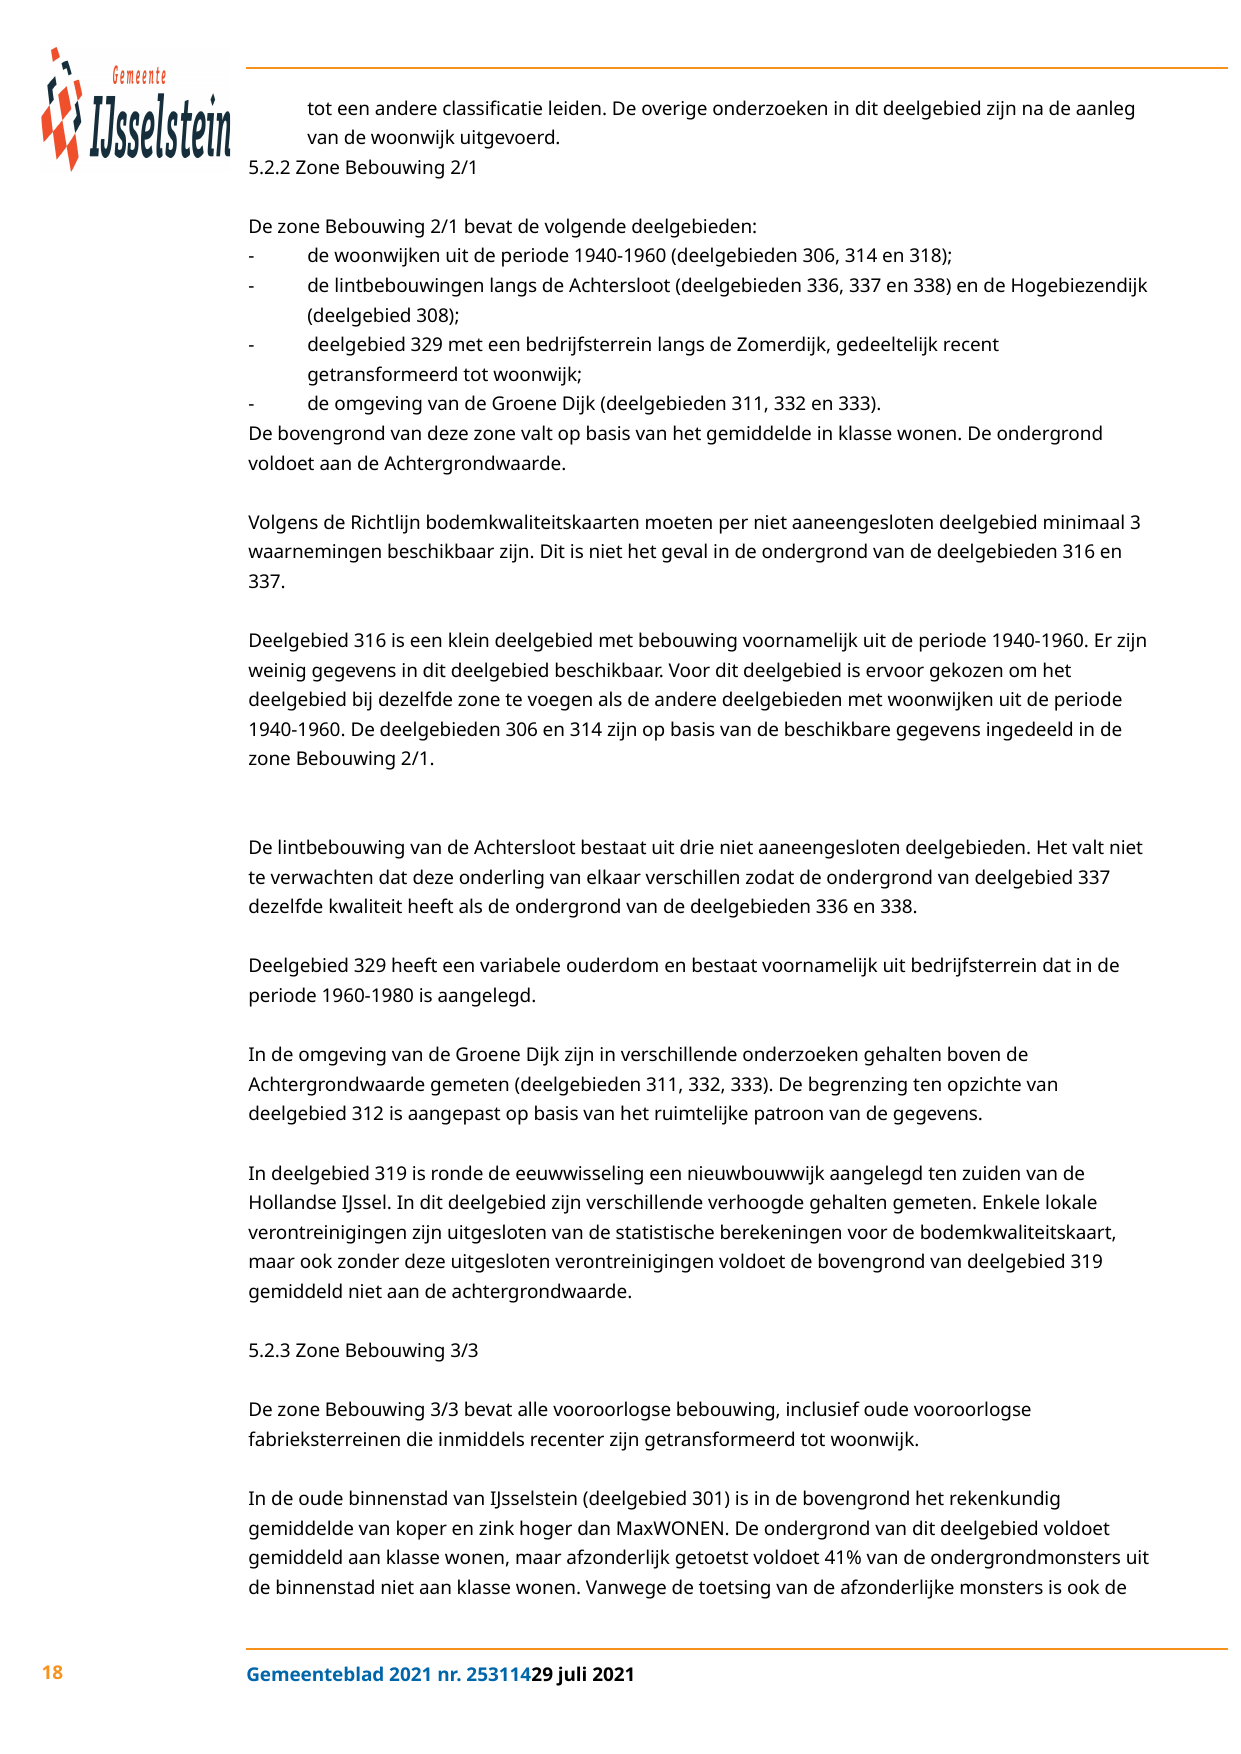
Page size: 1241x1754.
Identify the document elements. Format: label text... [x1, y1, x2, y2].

text Deelgebied 316 is een klein deelgebied met bebouwing voornamelijk uit de periode 1940-1960. Er zijn weinig gegevens in dit deelgebied beschikbaar. Voor dit deelgebied is ervoor gekozen om het deelgebied bij dezelfde zone te voegen als de andere deelgebieden met woonwijken uit de periode 1940-1960. De deelgebieden 306 en 314 zijn op basis van de beschikbare gegevens ingedeeld in de zone Bebouwing 2/1. [248, 627, 1152, 771]
text Volgens de Richtlijn bodemkwaliteitskaarten moeten per niet aaneengesloten deelgebied minimaal 3 waarnemingen beschikbaar zijn. Dit is niet het geval in de ondergrond van de deelgebieden 316 en 337. [248, 509, 1152, 594]
list tot een andere classificatie leiden. De overige onderzoeken in dit deelgebied zijn na de aanleg van de woonwijk uitgevoerd. [248, 95, 1152, 150]
text 5.2.2 Zone Bebouwing 2/1 [248, 154, 1152, 180]
text De zone Bebouwing 2/1 bevat de volgende deelgebieden: [248, 213, 1152, 239]
list de lintbebouwingen langs de Achtersloot (deelgebieden 336, 337 en 338) en de Hogebiezendijk (deelgebied 308); [248, 272, 1152, 328]
text 5.2.3 Zone Bebouwing 3/3 [248, 1337, 1152, 1363]
text In deelgebied 319 is ronde de eeuwwisseling een nieuwbouwwijk aangelegd ten zuiden van de Hollandse IJssel. In dit deelgebied zijn verschillende verhoogde gehalten gemeten. Enkele lokale verontreinigingen zijn uitgesloten van de statistische berekeningen voor de bodemkwaliteitskaart, maar ook zonder deze uitgesloten verontreinigingen voldoet de bovengrond van deelgebied 319 gemiddeld niet aan de achtergrondwaarde. [248, 1160, 1152, 1304]
text In de oude binnenstad van IJsselstein (deelgebied 301) is in de bovengrond het rekenkundig gemiddelde van koper en zink hoger dan MaxWONEN. De ondergrond van dit deelgebied voldoet gemiddeld aan klasse wonen, maar afzonderlijk getoetst voldoet 41% van de ondergrondmonsters uit de binnenstad niet aan klasse wonen. Vanwege de toetsing van de afzonderlijke monsters is ook de [248, 1485, 1152, 1600]
picture [41, 47, 231, 172]
list de woonwijken uit de periode 1940-1960 (deelgebieden 306, 314 en 318); [248, 243, 1152, 268]
text In de omgeving van de Groene Dijk zijn in verschillende onderzoeken gehalten boven de Achtergrondwaarde gemeten (deelgebieden 311, 332, 333). De begrenzing ten opzichte van deelgebied 312 is aangepast op basis van het ruimtelijke patroon van de gegevens. [248, 1041, 1152, 1126]
text Deelgebied 329 heeft een variabele ouderdom en bestaat voornamelijk uit bedrijfsterrein dat in de periode 1960-1980 is aangelegd. [248, 953, 1152, 1008]
list deelgebied 329 met een bedrijfsterrein langs de Zomerdijk, gedeeltelijk recent getransformeerd tot woonwijk; [248, 331, 1152, 387]
text De zone Bebouwing 3/3 bevat alle vooroorlogse bebouwing, inclusief oude vooroorlogse fabrieksterreinen die inmiddels recenter zijn getransformeerd tot woonwijk. [248, 1396, 1152, 1452]
text De lintbebouwing van de Achtersloot bestaat uit drie niet aaneengesloten deelgebieden. Het valt niet te verwachten dat deze onderling van elkaar verschillen zodat de ondergrond van deelgebied 337 dezelfde kwaliteit heeft als de ondergrond van de deelgebieden 336 en 338. [248, 834, 1152, 919]
text De bovengrond van deze zone valt op basis van het gemiddelde in klasse wonen. De ondergrond voldoet aan de Achtergrondwaarde. [248, 420, 1152, 476]
list de omgeving van de Groene Dijk (deelgebieden 311, 332 en 333). [248, 391, 1152, 416]
